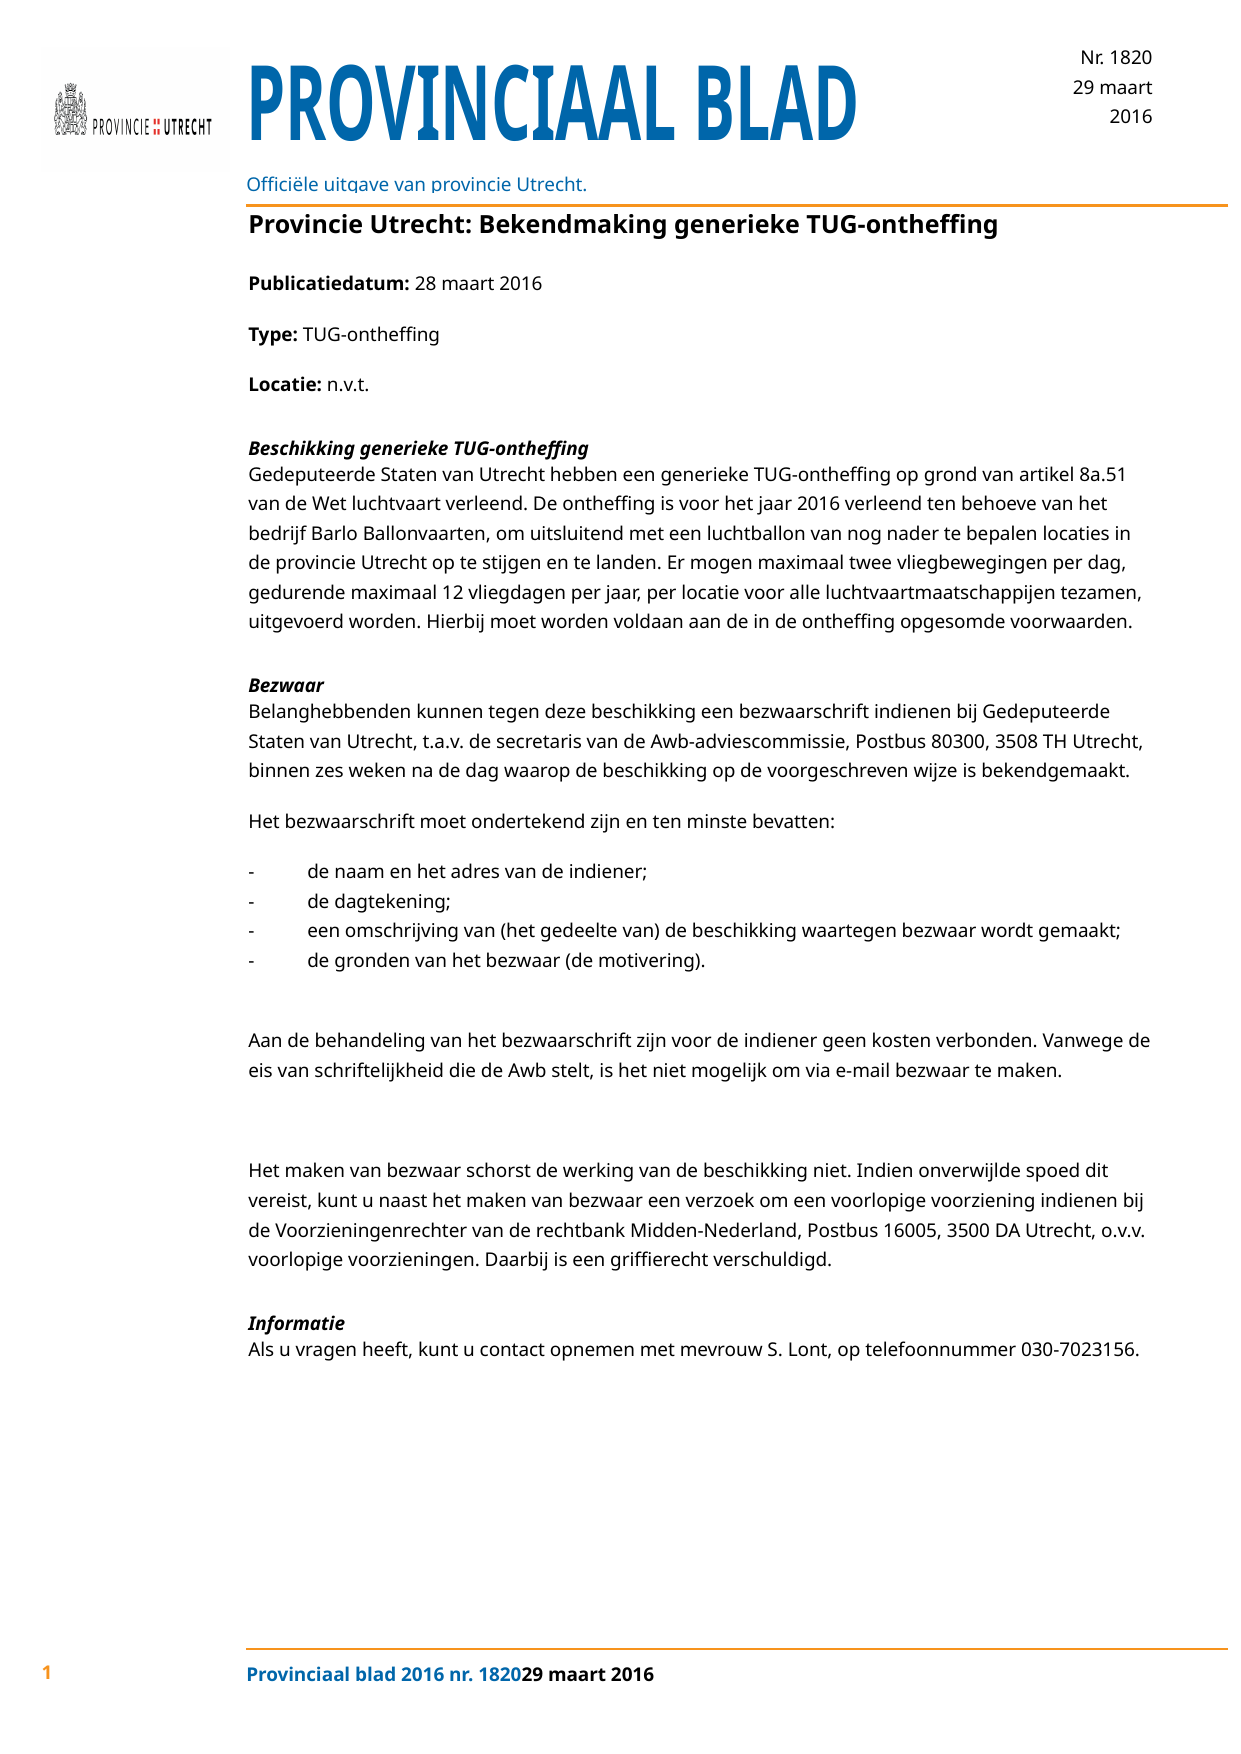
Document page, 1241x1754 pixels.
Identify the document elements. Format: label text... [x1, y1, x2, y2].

text Het bezwaarschrift moet ondertekend zijn en ten minste bevatten: [248, 808, 1152, 834]
list een omschrijving van (het gedeelte van) de beschikking waartegen bezwaar wordt gemaakt; [248, 918, 1152, 943]
text Provincie Utrecht: Bekendmaking generieke TUG-ontheffing [248, 207, 1152, 241]
picture [41, 47, 231, 172]
text Het maken van bezwaar schorst de werking van de beschikking niet. Indien onverwijlde spoed dit vereist, kunt u naast het maken van bezwaar een verzoek om een voorlopige voorziening indienen bij de Voorzieningenrechter van de rechtbank Midden-Nederland, Postbus 16005, 3500 DA Utrecht, o.v.v. voorlopige voorzieningen. Daarbij is een griffierecht verschuldigd. [248, 1158, 1152, 1272]
text Publicatiedatum: 28 maart 2016 [248, 270, 1152, 296]
text Locatie: n.v.t. [248, 371, 1152, 397]
text Type: TUG-ontheffing [248, 321, 1152, 346]
text Belanghebbenden kunnen tegen deze beschikking een bezwaarschrift indienen bij Gedeputeerde Staten van Utrecht, t.a.v. de secretaris van de Awb-adviescommissie, Postbus 80300, 3508 TH Utrecht, binnen zes weken na de dag waarop de beschikking op de voorgeschreven wijze is bekendgemaakt. [248, 698, 1152, 783]
text Aan de behandeling van het bezwaarschrift zijn voor de indiener geen kosten verbonden. Vanwege de eis van schriftelijkheid die de Awb stelt, is het niet mogelijk om via e-mail bezwaar te maken. [248, 1027, 1152, 1082]
list de naam en het adres van de indiener; [248, 858, 1152, 884]
list de dagtekening; [248, 888, 1152, 914]
text Beschikking generieke TUG-ontheffing [248, 435, 1152, 461]
text Bezwaar [248, 673, 1152, 698]
text Gedeputeerde Staten van Utrecht hebben een generieke TUG-ontheffing op grond van artikel 8a.51 van de Wet luchtvaart verleend. De ontheffing is voor het jaar 2016 verleend ten behoeve van het bedrijf Barlo Ballonvaarten, om uitsluitend met een luchtballon van nog nader te bepalen locaties in de provincie Utrecht op te stijgen en te landen. Er mogen maximaal twee vliegbewegingen per dag, gedurende maximaal 12 vliegdagen per jaar, per locatie voor alle luchtvaartmaatschappijen tezamen, uitgevoerd worden. Hierbij moet worden voldaan aan de in de ontheffing opgesomde voorwaarden. [248, 461, 1152, 634]
text Informatie [248, 1310, 1152, 1336]
text Als u vragen heeft, kunt u contact opnemen met mevrouw S. Lont, op telefoonnummer 030-7023156. [248, 1336, 1152, 1362]
list de gronden van het bezwaar (de motivering). [248, 947, 1152, 973]
